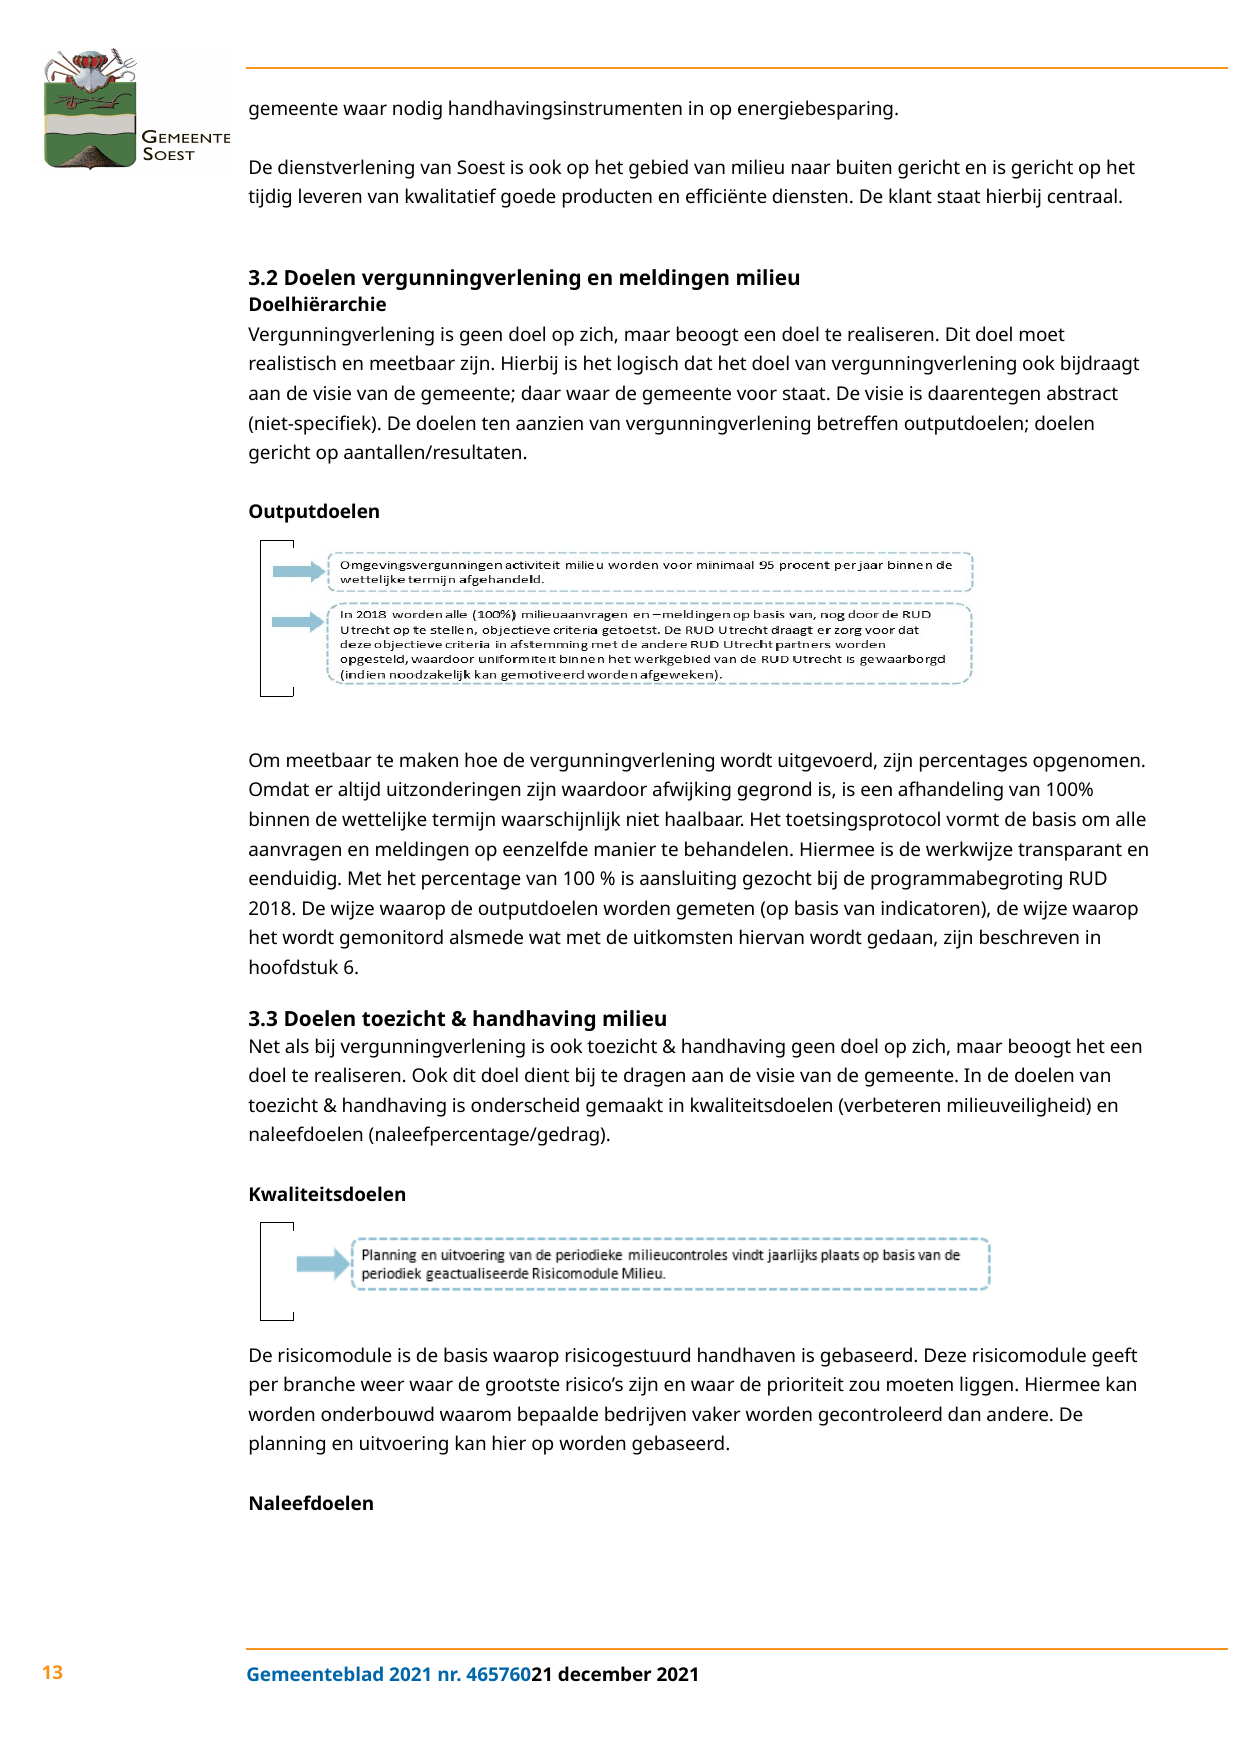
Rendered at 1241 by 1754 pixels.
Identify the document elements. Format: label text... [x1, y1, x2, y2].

text 3.2 Doelen vergunningverlening en meldingen milieu [248, 263, 1152, 291]
picture [268, 1231, 1008, 1312]
table_header gemeente waar nodig handhavingsinstrumenten in op energiebesparing. De dienstverlening van Soest is ook op het gebied van milieu naar buiten gericht en is gericht op het tijdig leveren van kwalitatief goede producten en efficiënte diensten. De klant staat hierbij centraal. [248, 95, 1152, 209]
picture [41, 47, 231, 172]
text Outputdoelen [248, 498, 1152, 524]
text Net als bij vergunningverlening is ook toezicht & handhaving geen doel op zich, maar beoogt het een doel te realiseren. Ook dit doel dient bij te dragen aan de visie van de gemeente. In de doelen van toezicht & handhaving is onderscheid gemaakt in kwaliteitsdoelen (verbeteren milieuveiligheid) en naleefdoelen (naleefpercentage/gedrag). [248, 1033, 1152, 1147]
text 3.3 Doelen toezicht & handhaving milieu [248, 1004, 1152, 1033]
text De risicomodule is de basis waarop risicogestuurd handhaven is gebaseerd. Deze risicomodule geeft per branche weer waar de grootste risico’s zijn en waar de prioriteit zou moeten liggen. Hiermee kan worden onderbouwd waarom bepaalde bedrijven vaker worden gecontroleerd dan andere. De planning en uitvoering kan hier op worden gebaseerd. [248, 1342, 1152, 1456]
text Doelhiërarchie [248, 291, 1152, 317]
picture [268, 548, 1008, 687]
text Om meetbaar te maken hoe de vergunningverlening wordt uitgevoerd, zijn percentages opgenomen. Omdat er altijd uitzonderingen zijn waardoor afwijking gegrond is, is een afhandeling van 100% binnen de wettelijke termijn waarschijnlijk niet haalbaar. Het toetsingsprotocol vormt de basis om alle aanvragen en meldingen op eenzelfde manier te behandelen. Hiermee is de werkwijze transparant en eenduidig. Met het percentage van 100 % is aansluiting gezocht bij de programmabegroting RUD 2018. De wijze waarop de outputdoelen worden gemeten (op basis van indicatoren), de wijze waarop het wordt gemonitord alsmede wat met de uitkomsten hiervan wordt gedaan, zijn beschreven in hoofdstuk 6. [248, 747, 1152, 980]
text Naleefdoelen [248, 1490, 1152, 1516]
text Vergunningverlening is geen doel op zich, maar beoogt een doel te realiseren. Dit doel moet realistisch en meetbaar zijn. Hierbij is het logisch dat het doel van vergunningverlening ook bijdraagt aan de visie van de gemeente; daar waar de gemeente voor staat. De visie is daarentegen abstract (niet-specifiek). De doelen ten aanzien van vergunningverlening betreffen outputdoelen; doelen gericht op aantallen/resultaten. [248, 321, 1152, 465]
text Kwaliteitsdoelen [248, 1181, 1152, 1207]
